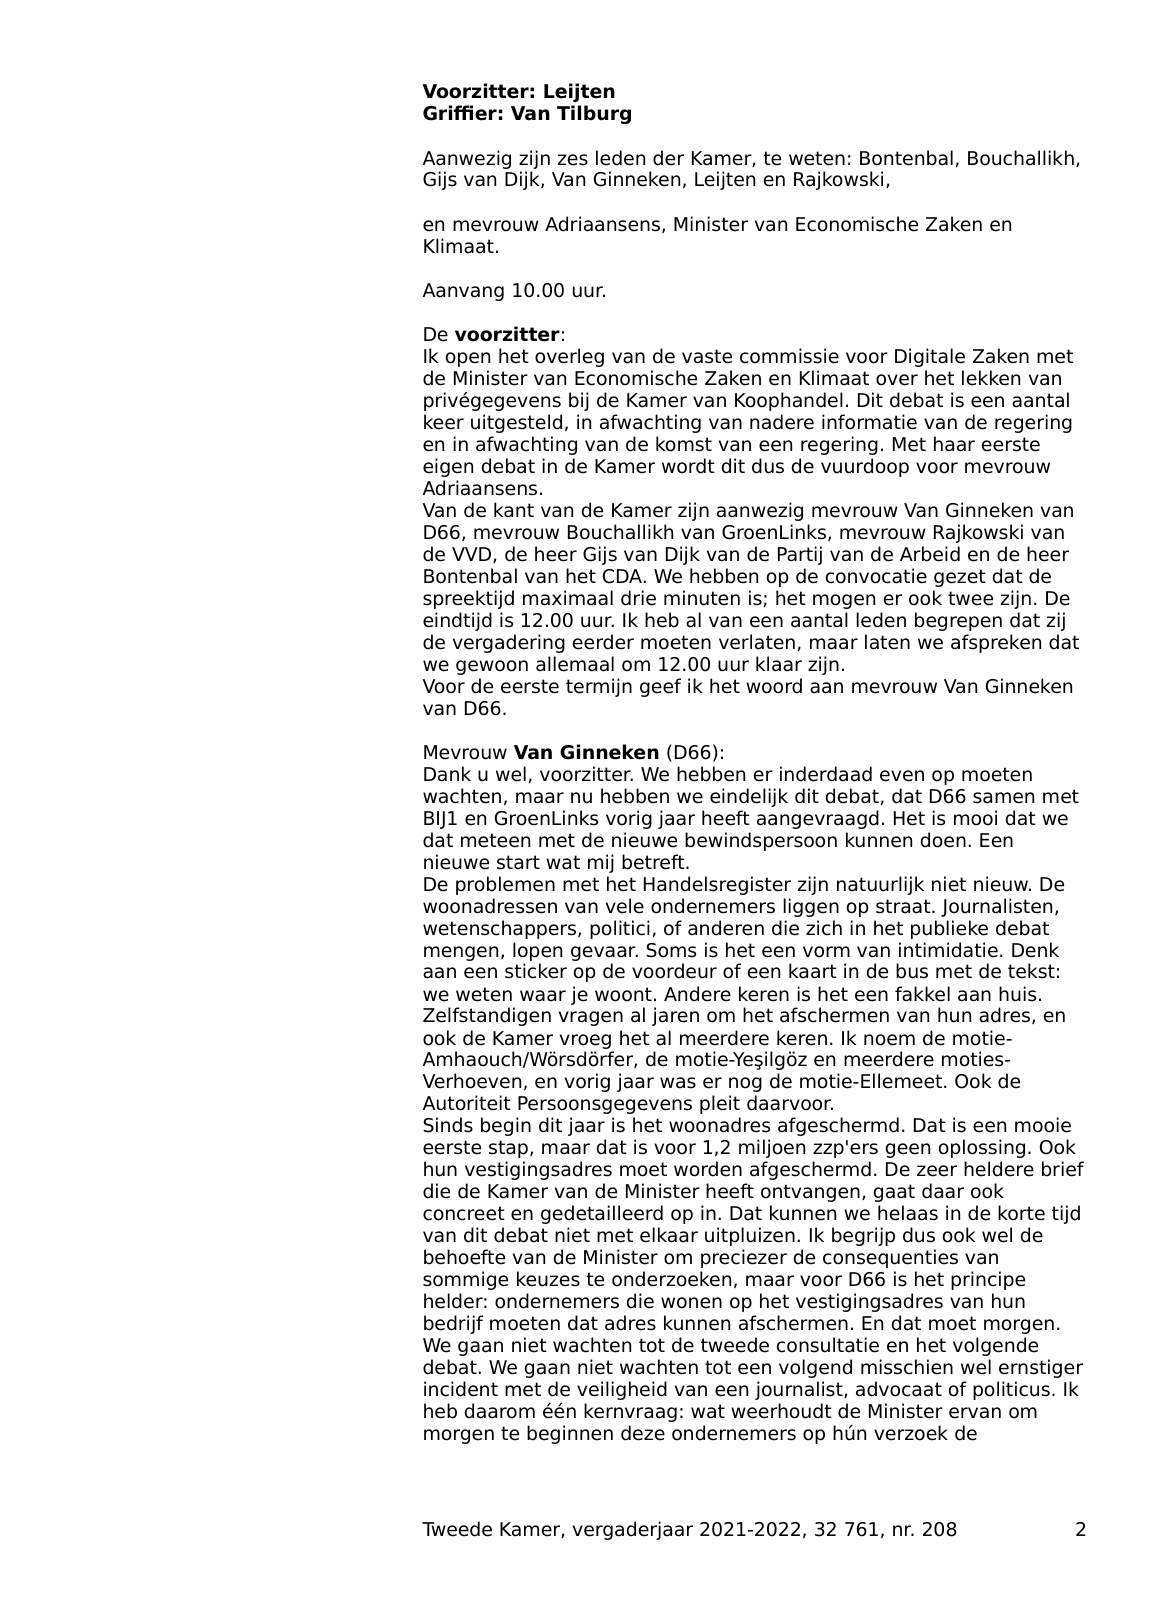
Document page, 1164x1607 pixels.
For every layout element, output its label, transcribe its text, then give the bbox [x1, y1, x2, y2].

text en mevrouw Adriaansens, Minister van Economische Zaken en Klimaat. [422, 213, 1087, 257]
text Ik open het overleg van de vaste commissie voor Digitale Zaken met de Minister van Economische Zaken en Klimaat over het lekken van privégegevens bij de Kamer van Koophandel. Dit debat is een aantal keer uitgesteld, in afwachting van nadere informatie van de regering en in afwachting van de komst van een regering. Met haar eerste eigen debat in de Kamer wordt dit dus de vuurdoop voor mevrouw Adriaansens. [422, 346, 1087, 500]
text Voorzitter: Leijten [422, 81, 1087, 103]
text De problemen met het Handelsregister zijn natuurlijk niet nieuw. De woonadressen van vele ondernemers liggen op straat. Journalisten, wetenschappers, politici, of anderen die zich in het publieke debat mengen, lopen gevaar. Soms is het een vorm van intimidatie. Denk aan een sticker op de voordeur of een kaart in de bus met de tekst: we weten waar je woont. Andere keren is het een fakkel aan huis. Zelfstandigen vragen al jaren om het afschermen van hun adres, en ook de Kamer vroeg het al meerdere keren. Ik noem de motie-Amhaouch/Wörsdörfer, de motie-Yeşilgöz en meerdere moties-Verhoeven, en vorig jaar was er nog de motie-Ellemeet. Ook de Autoriteit Persoonsgegevens pleit daarvoor. [422, 873, 1087, 1115]
text De voorzitter: [422, 324, 1087, 346]
text Sinds begin dit jaar is het woonadres afgeschermd. Dat is een mooie eerste stap, maar dat is voor 1,2 miljoen zzp'ers geen oplossing. Ook hun vestigingsadres moet worden afgeschermd. De zeer heldere brief die de Kamer van de Minister heeft ontvangen, gaat daar ook concreet en gedetailleerd op in. Dat kunnen we helaas in de korte tijd van dit debat niet met elkaar uitpluizen. Ik begrijp dus ook wel de behoefte van de Minister om preciezer de consequenties van sommige keuzes te onderzoeken, maar voor D66 is het principe helder: ondernemers die wonen op het vestigingsadres van hun bedrijf moeten dat adres kunnen afschermen. En dat moet morgen. We gaan niet wachten tot de tweede consultatie en het volgende debat. We gaan niet wachten tot een volgend misschien wel ernstiger incident met de veiligheid van een journalist, advocaat of politicus. Ik heb daarom één kernvraag: wat weerhoudt de Minister ervan om morgen te beginnen deze ondernemers op hún verzoek de [422, 1115, 1087, 1445]
text Dank u wel, voorzitter. We hebben er inderdaad even op moeten wachten, maar nu hebben we eindelijk dit debat, dat D66 samen met BIJ1 en GroenLinks vorig jaar heeft aangevraagd. Het is mooi dat we dat meteen met de nieuwe bewindspersoon kunnen doen. Een nieuwe start wat mij betreft. [422, 764, 1087, 873]
text Van de kant van de Kamer zijn aanwezig mevrouw Van Ginneken van D66, mevrouw Bouchallikh van GroenLinks, mevrouw Rajkowski van de VVD, de heer Gijs van Dijk van de Partij van de Arbeid en de heer Bontenbal van het CDA. We hebben op de convocatie gezet dat de spreektijd maximaal drie minuten is; het mogen er ook twee zijn. De eindtijd is 12.00 uur. Ik heb al van een aantal leden begrepen dat zij de vergadering eerder moeten verlaten, maar laten we afspreken dat we gewoon allemaal om 12.00 uur klaar zijn. [422, 500, 1087, 676]
text Mevrouw Van Ginneken (D66): [422, 742, 1087, 764]
text Aanwezig zijn zes leden der Kamer, te weten: Bontenbal, Bouchallikh, Gijs van Dijk, Van Ginneken, Leijten en Rajkowski, [422, 147, 1087, 191]
text Voor de eerste termijn geef ik het woord aan mevrouw Van Ginneken van D66. [422, 676, 1087, 719]
text Griffier: Van Tilburg [422, 103, 1087, 125]
text Aanvang 10.00 uur. [422, 280, 1087, 302]
